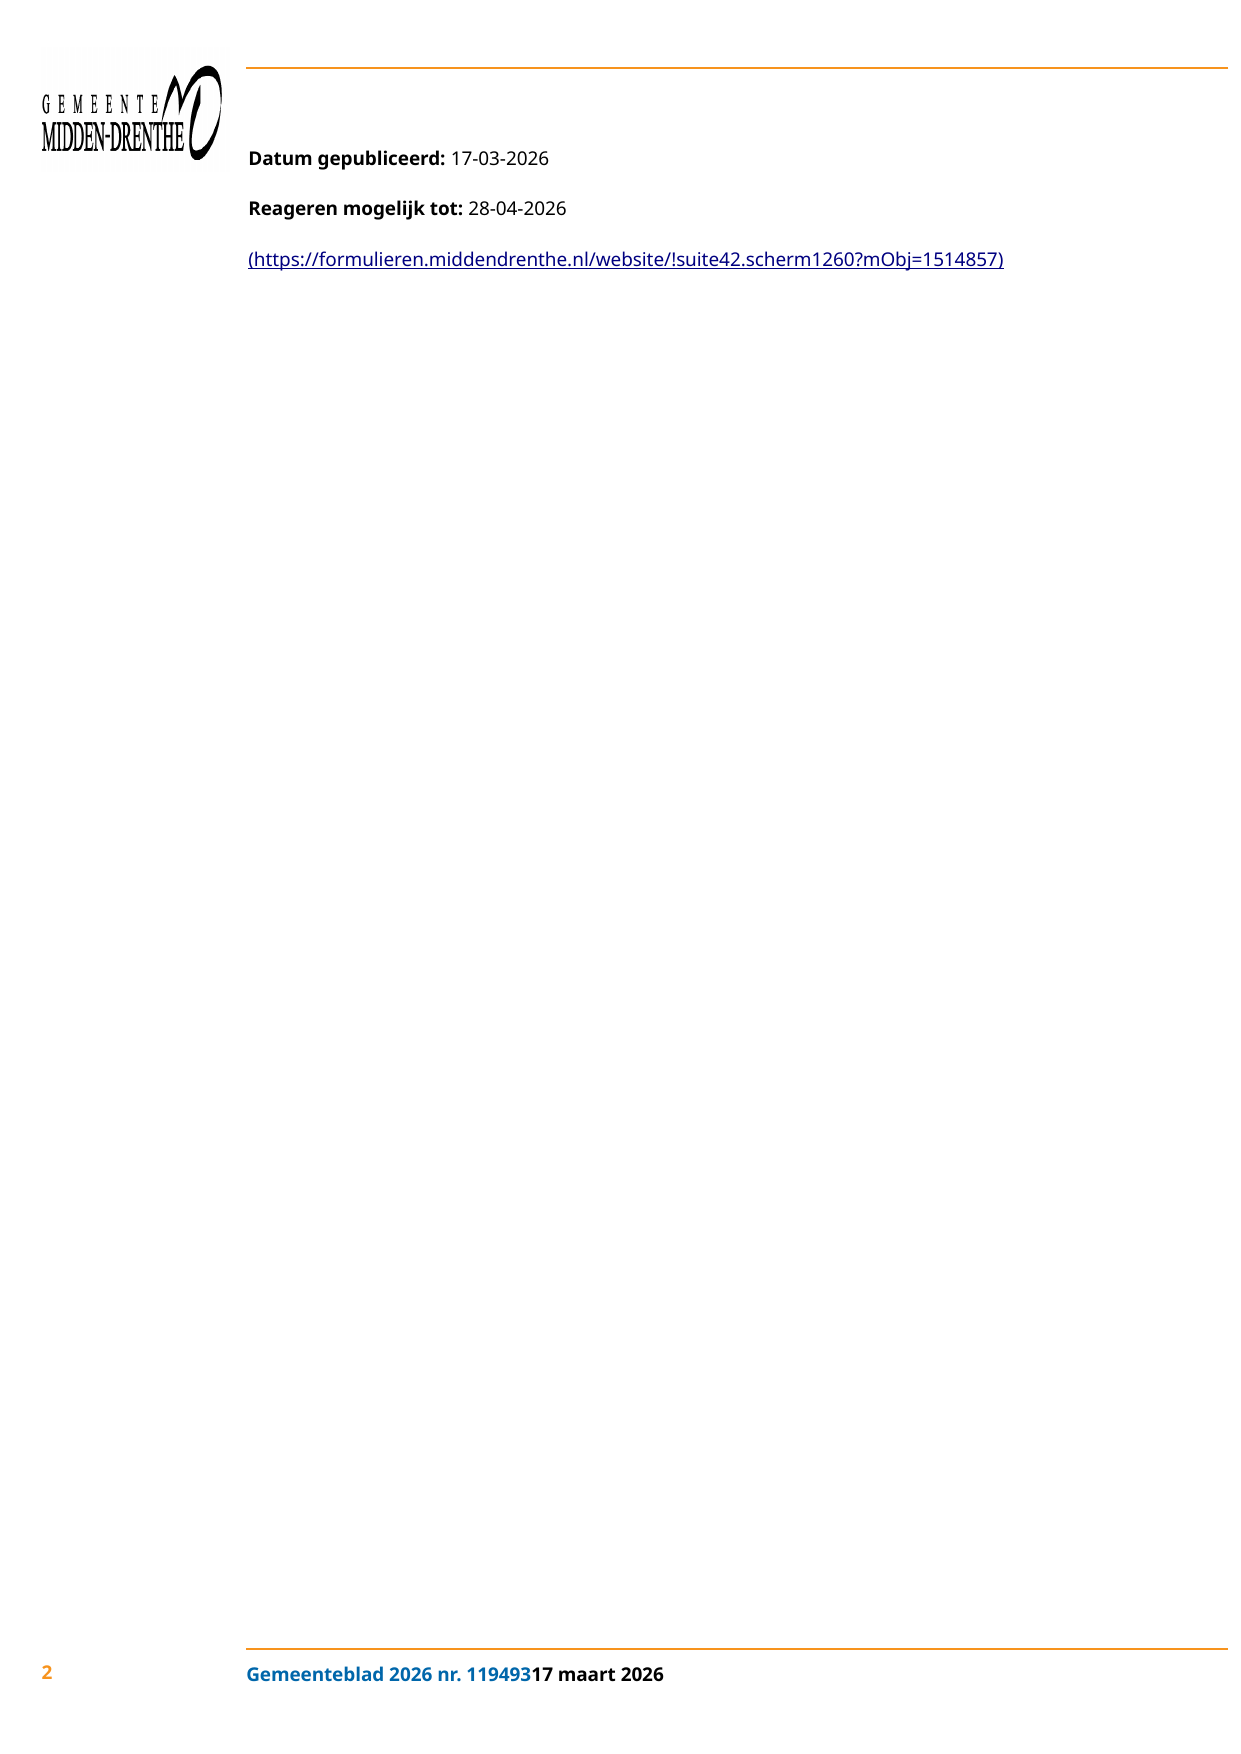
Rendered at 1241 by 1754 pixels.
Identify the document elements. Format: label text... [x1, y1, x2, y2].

text Reageren mogelijk tot: 28-04-2026 [248, 196, 1152, 221]
text (https://formulieren.middendrenthe.nl/website/!suite42.scherm1260?mObj=1514857) [248, 246, 1152, 272]
text Datum gepubliceerd: 17-03-2026 [248, 145, 1152, 171]
picture [41, 47, 231, 172]
